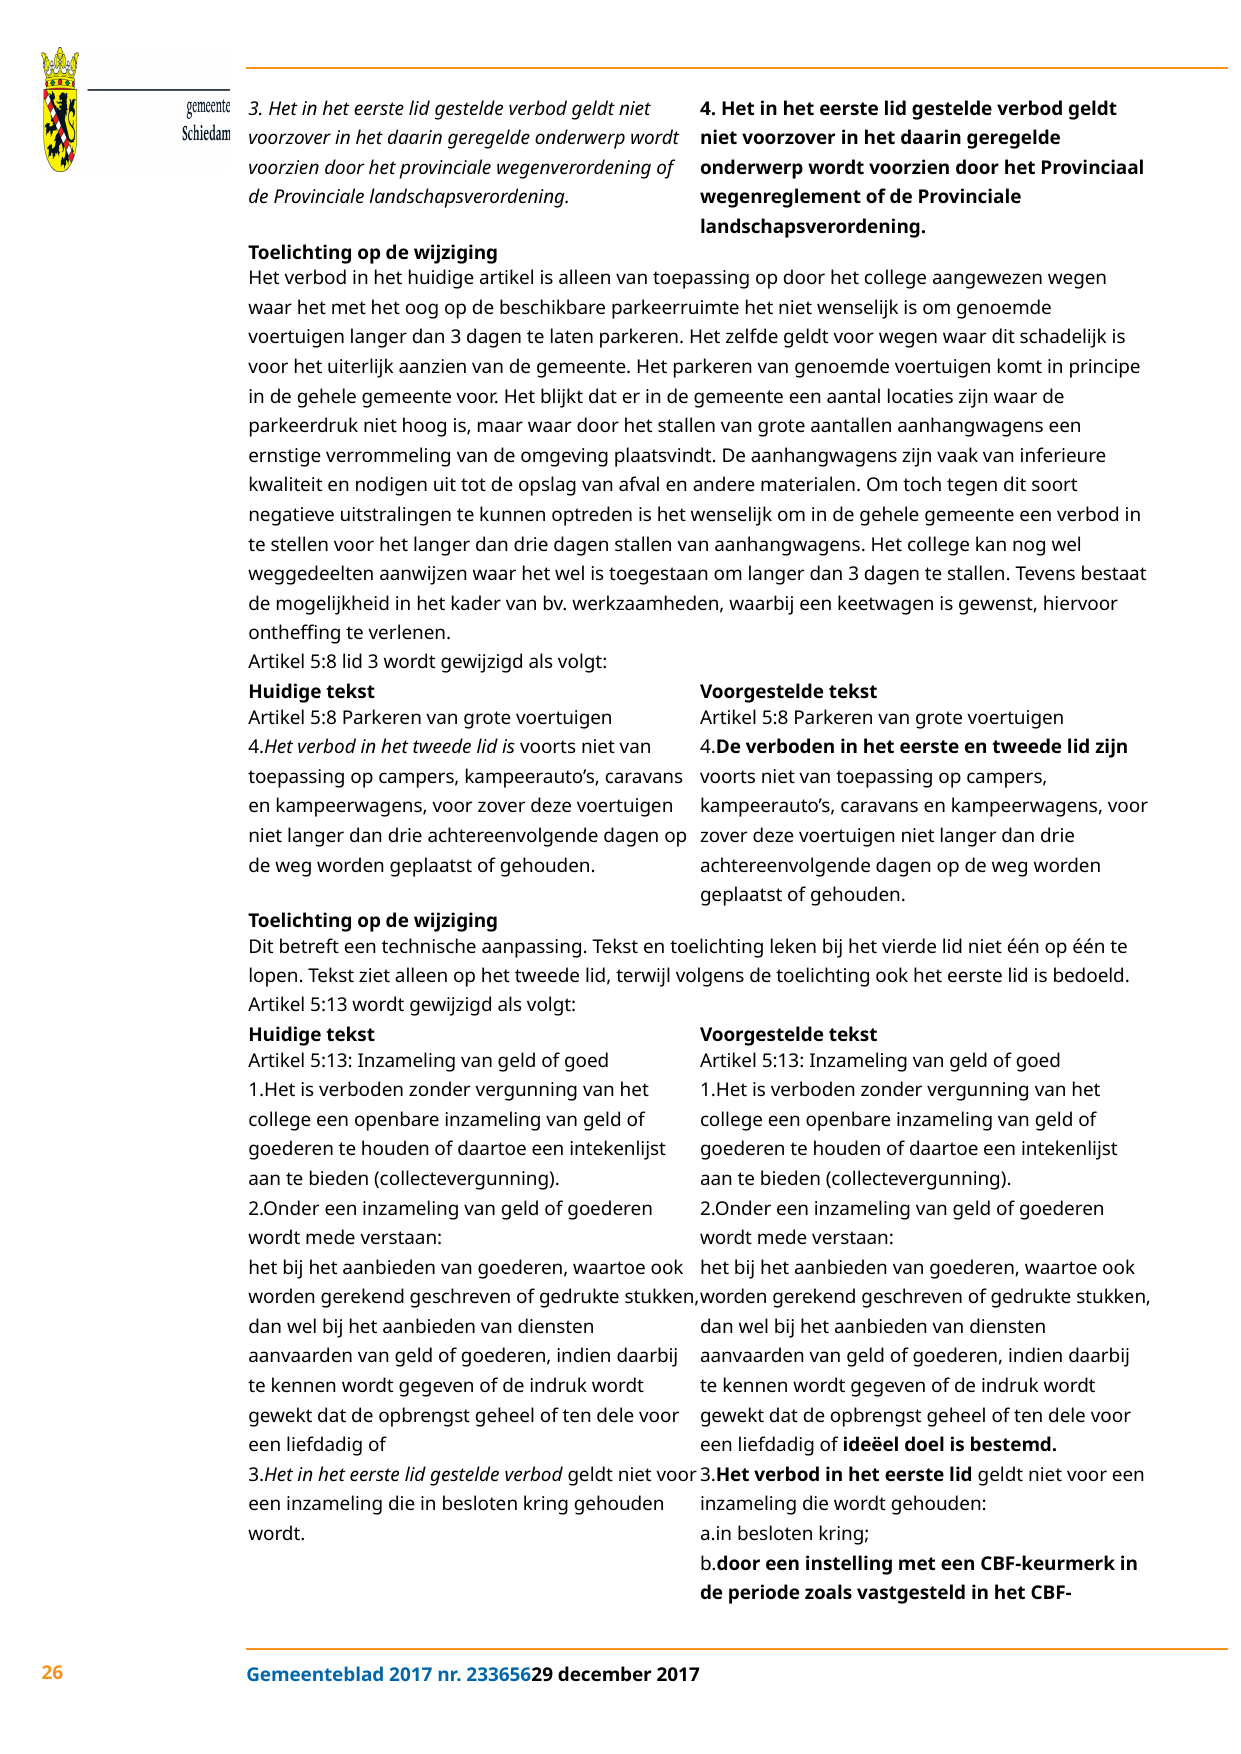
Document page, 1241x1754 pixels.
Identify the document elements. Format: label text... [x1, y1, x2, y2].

picture [41, 47, 231, 172]
table_cell Toelichting op de wijziging [248, 907, 1152, 933]
text Artikel 5:8 lid 3 wordt gewijzigd als volgt: [248, 648, 1152, 674]
table_header Huidige tekst [248, 1021, 700, 1047]
text Artikel 5:13 wordt gewijzigd als volgt: [248, 991, 1152, 1017]
table_header Huidige tekst [248, 678, 700, 704]
table_cell 4. Het in het eerste lid gestelde verbod geldt niet voorzover in het daarin geregelde onderwerp wordt voorzien door het Provinciaal wegenreglement of de Provinciale landschapsverordening. [700, 95, 1152, 239]
table_cell Artikel 5:13: Inzameling van geld of goed 1.Het is verboden zonder vergunning van het college een openbare inzameling van geld of goederen te houden of daartoe een intekenlijst aan te bieden (collectevergunning). 2.Onder een inzameling van geld of goederen wordt mede verstaan: het bij het aanbieden van goederen, waartoe ook worden gerekend geschreven of gedrukte stukken, dan wel bij het aanbieden van diensten aanvaarden van geld of goederen, indien daarbij te kennen wordt gegeven of de indruk wordt gewekt dat de opbrengst geheel of ten dele voor een liefdadig of ideëel doel is bestemd. 3.Het verbod in het eerste lid geldt niet voor een inzameling die wordt gehouden: a.in besloten kring; b.door een instelling met een CBF-keurmerk in de periode zoals vastgesteld in het CBF- [700, 1047, 1152, 1605]
table_cell Artikel 5:8 Parkeren van grote voertuigen 4.De verboden in het eerste en tweede lid zijn voorts niet van toepassing op campers, kampeerauto’s, caravans en kampeerwagens, voor zover deze voertuigen niet langer dan drie achtereenvolgende dagen op de weg worden geplaatst of gehouden. [700, 704, 1152, 907]
table_cell Artikel 5:8 Parkeren van grote voertuigen 4.Het verbod in het tweede lid is voorts niet van toepassing op campers, kampeerauto’s, caravans en kampeerwagens, voor zover deze voertuigen niet langer dan drie achtereenvolgende dagen op de weg worden geplaatst of gehouden. [248, 704, 700, 907]
table_header Voorgestelde tekst [700, 678, 1152, 704]
table_cell 3. Het in het eerste lid gestelde verbod geldt niet voorzover in het daarin geregelde onderwerp wordt voorzien door het provinciale wegenverordening of de Provinciale landschapsverordening. [248, 95, 700, 239]
table_cell Artikel 5:13: Inzameling van geld of goed 1.Het is verboden zonder vergunning van het college een openbare inzameling van geld of goederen te houden of daartoe een intekenlijst aan te bieden (collectevergunning). 2.Onder een inzameling van geld of goederen wordt mede verstaan: het bij het aanbieden van goederen, waartoe ook worden gerekend geschreven of gedrukte stukken, dan wel bij het aanbieden van diensten aanvaarden van geld of goederen, indien daarbij te kennen wordt gegeven of de indruk wordt gewekt dat de opbrengst geheel of ten dele voor een liefdadig of 3.Het in het eerste lid gestelde verbod geldt niet voor een inzameling die in besloten kring gehouden wordt. [248, 1047, 700, 1605]
table_cell Het verbod in het huidige artikel is alleen van toepassing op door het college aangewezen wegen waar het met het oog op de beschikbare parkeerruimte het niet wenselijk is om genoemde voertuigen langer dan 3 dagen te laten parkeren. Het zelfde geldt voor wegen waar dit schadelijk is voor het uiterlijk aanzien van de gemeente. Het parkeren van genoemde voertuigen komt in principe in de gehele gemeente voor. Het blijkt dat er in de gemeente een aantal locaties zijn waar de parkeerdruk niet hoog is, maar waar door het stallen van grote aantallen aanhangwagens een ernstige verrommeling van de omgeving plaatsvindt. De aanhangwagens zijn vaak van inferieure kwaliteit en nodigen uit tot de opslag van afval en andere materialen. Om toch tegen dit soort negatieve uitstralingen te kunnen optreden is het wenselijk om in de gehele gemeente een verbod in te stellen voor het langer dan drie dagen stallen van aanhangwagens. Het college kan nog wel weggedeelten aanwijzen waar het wel is toegestaan om langer dan 3 dagen te stallen. Tevens bestaat de mogelijkheid in het kader van bv. werkzaamheden, waarbij een keetwagen is gewenst, hiervoor ontheffing te verlenen. [248, 265, 1152, 645]
table_cell Toelichting op de wijziging [248, 239, 1152, 264]
table_cell Dit betreft een technische aanpassing. Tekst en toelichting leken bij het vierde lid niet één op één te lopen. Tekst ziet alleen op het tweede lid, terwijl volgens de toelichting ook het eerste lid is bedoeld. [248, 933, 1152, 988]
table_header Voorgestelde tekst [700, 1021, 1152, 1047]
